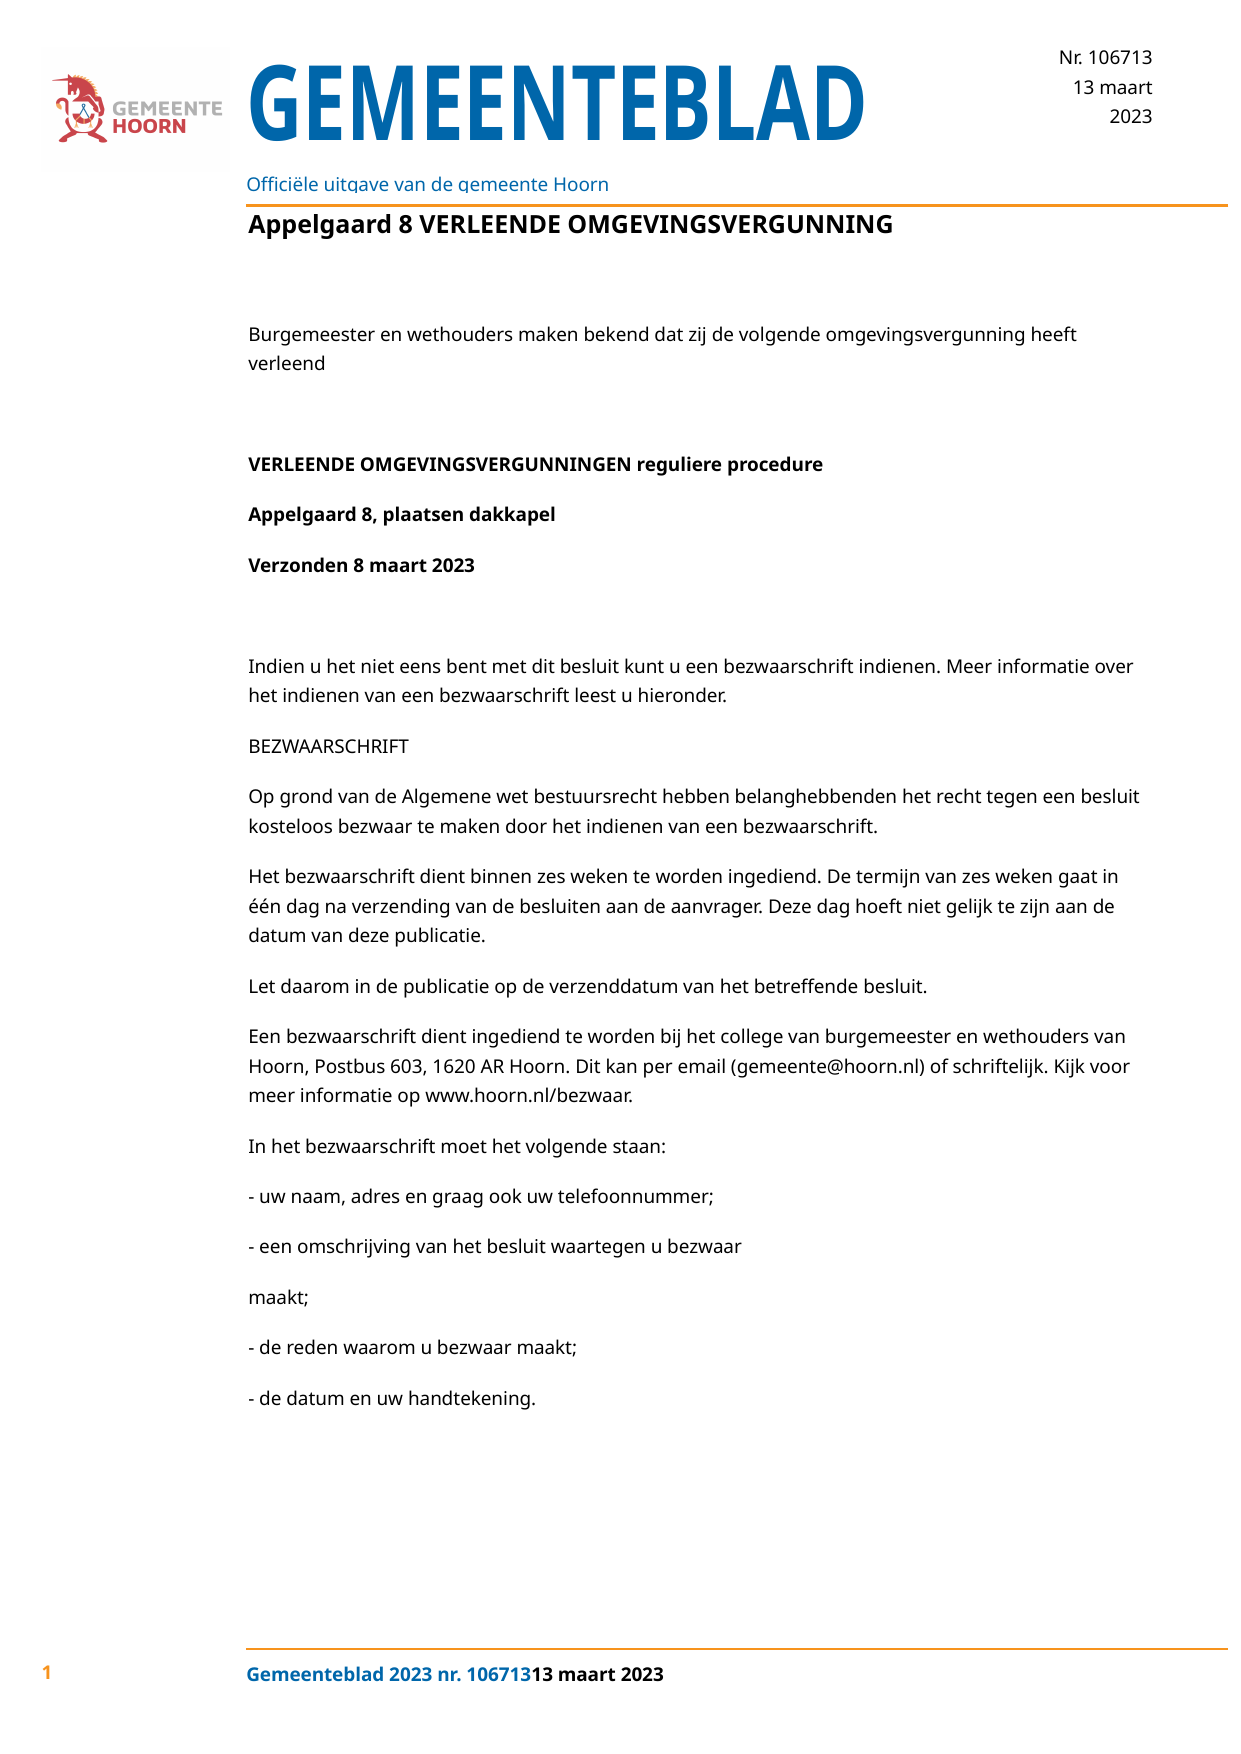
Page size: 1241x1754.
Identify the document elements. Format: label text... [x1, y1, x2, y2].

text Appelgaard 8, plaatsen dakkapel [248, 502, 1152, 527]
text Op grond van de Algemene wet bestuursrecht hebben belanghebbenden het recht tegen een besluit kosteloos bezwaar te maken door het indienen van een bezwaarschrift. [248, 783, 1152, 838]
text Indien u het niet eens bent met dit besluit kunt u een bezwaarschrift indienen. Meer informatie over het indienen van een bezwaarschrift leest u hieronder. [248, 653, 1152, 708]
text maakt; [248, 1284, 1152, 1310]
text Burgemeester en wethouders maken bekend dat zij de volgende omgevingsvergunning heeft verleend [248, 321, 1152, 376]
text - een omschrijving van het besluit waartegen u bezwaar [248, 1234, 1152, 1259]
text Een bezwaarschrift dient ingediend te worden bij het college van burgemeester en wethouders van Hoorn, Postbus 603, 1620 AR Hoorn. Dit kan per email (gemeente@hoorn.nl) of schriftelijk. Kijk voor meer informatie op www.hoorn.nl/bezwaar. [248, 1023, 1152, 1108]
text Appelgaard 8 VERLEENDE OMGEVINGSVERGUNNING [248, 207, 1152, 241]
text BEZWAARSCHRIFT [248, 733, 1152, 758]
text - de reden waarom u bezwaar maakt; [248, 1334, 1152, 1360]
picture [41, 47, 231, 172]
text Let daarom in de publicatie op de verzenddatum van het betreffende besluit. [248, 973, 1152, 998]
text Verzonden 8 maart 2023 [248, 552, 1152, 578]
text - uw naam, adres en graag ook uw telefoonnummer; [248, 1183, 1152, 1209]
text - de datum en uw handtekening. [248, 1385, 1152, 1411]
text VERLEENDE OMGEVINGSVERGUNNINGEN reguliere procedure [248, 451, 1152, 477]
text In het bezwaarschrift moet het volgende staan: [248, 1133, 1152, 1158]
text Het bezwaarschrift dient binnen zes weken te worden ingediend. De termijn van zes weken gaat in één dag na verzending van de besluiten aan de aanvrager. Deze dag hoeft niet gelijk te zijn aan de datum van deze publicatie. [248, 863, 1152, 948]
